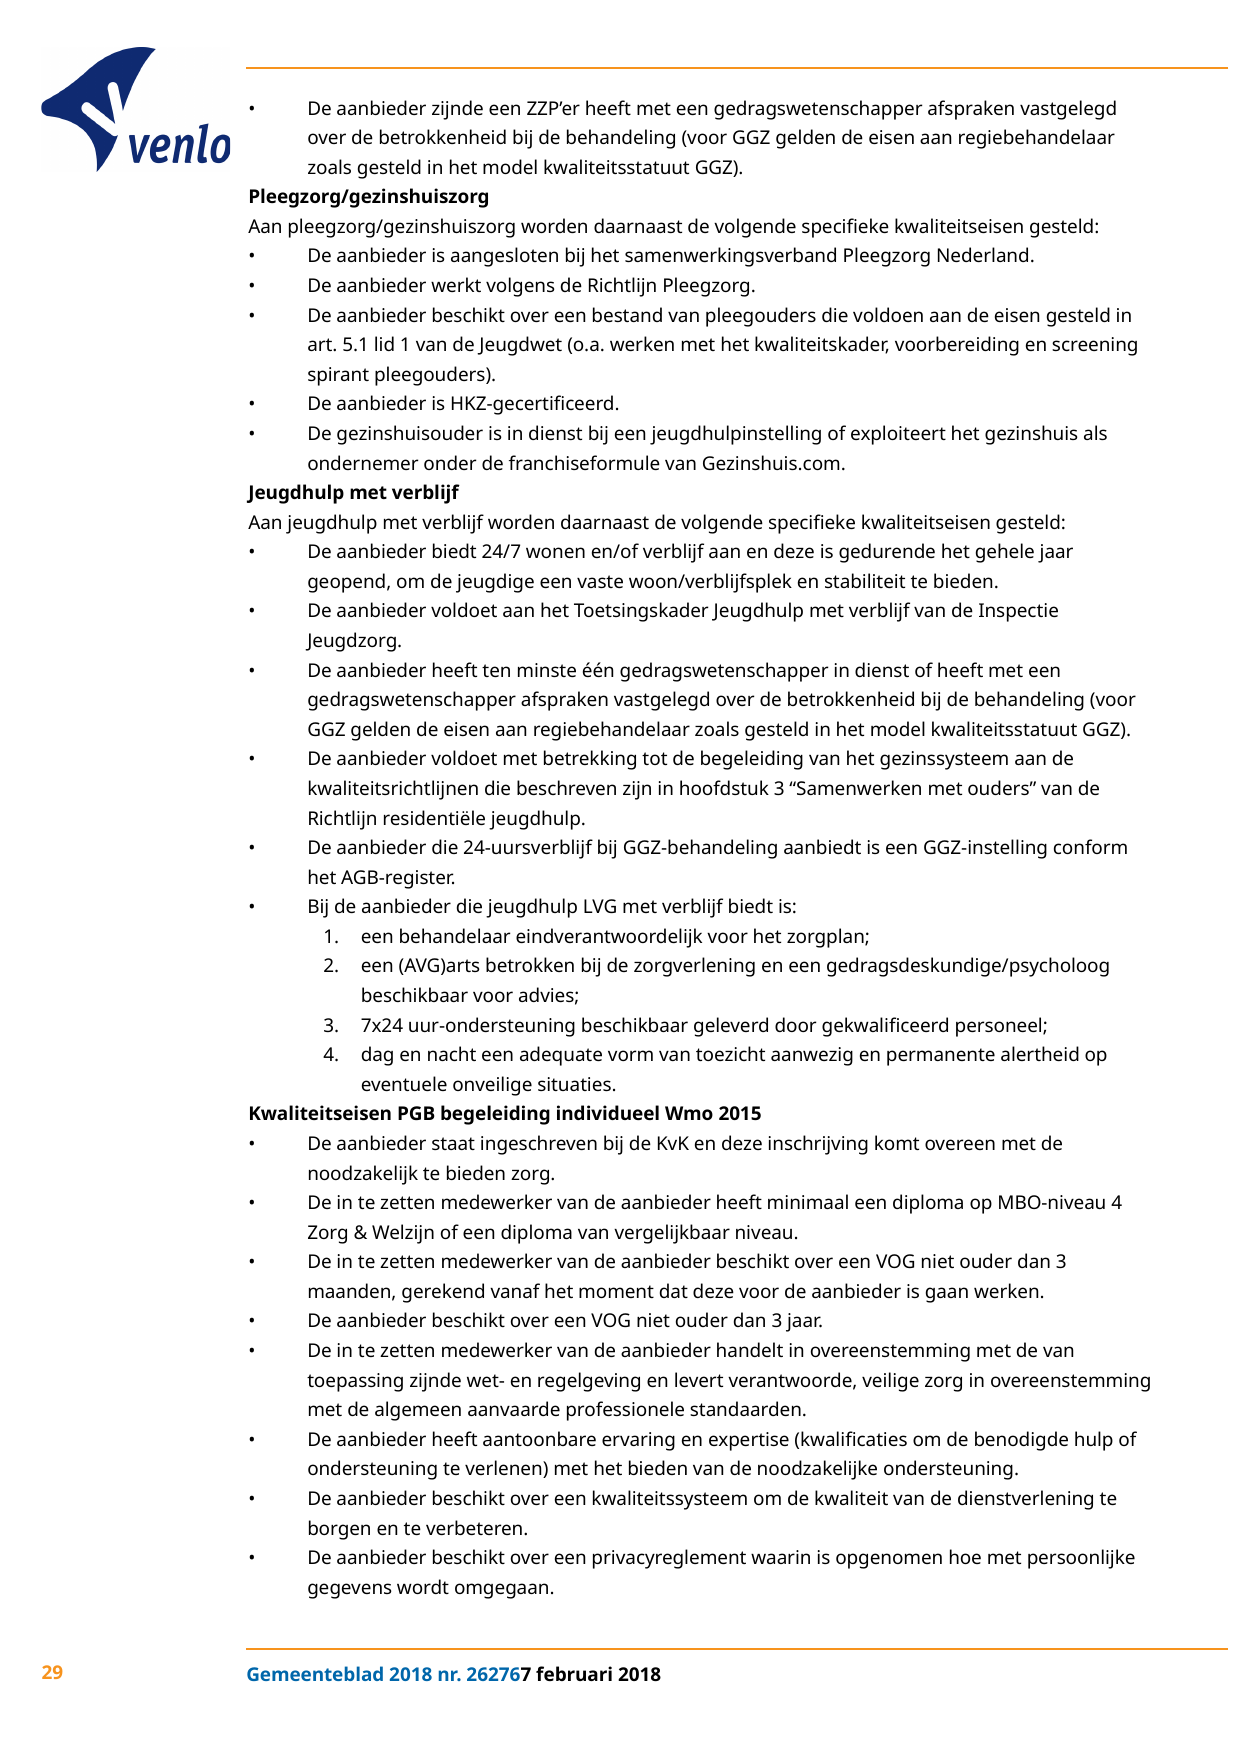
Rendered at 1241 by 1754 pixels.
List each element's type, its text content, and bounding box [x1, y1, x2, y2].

list De aanbieder beschikt over een privacyreglement waarin is opgenomen hoe met persoonlijke gegevens wordt omgegaan. [248, 1544, 1152, 1600]
list De gezinshuisouder is in dienst bij een jeugdhulpinstelling of exploiteert het gezinshuis als ondernemer onder de franchiseformule van Gezinshuis.com. [248, 420, 1152, 476]
list De aanbieder voldoet met betrekking tot de begeleiding van het gezinssysteem aan de kwaliteitsrichtlijnen die beschreven zijn in hoofdstuk 3 “Samenwerken met ouders” van de Richtlijn residentiële jeugdhulp. [248, 746, 1152, 831]
list De aanbieder heeft aantoonbare ervaring en expertise (kwalificaties om de benodigde hulp of ondersteuning te verlenen) met het bieden van de noodzakelijke ondersteuning. [248, 1426, 1152, 1481]
list De aanbieder die 24-uursverblijf bij GGZ-behandeling aanbiedt is een GGZ-instelling conform het AGB-register. [248, 834, 1152, 890]
list een (AVG)arts betrokken bij de zorgverlening en een gedragsdeskundige/psycholoog beschikbaar voor advies; [323, 953, 1152, 1008]
list De in te zetten medewerker van de aanbieder handelt in overeenstemming met de van toepassing zijnde wet- en regelgeving en levert verantwoorde, veilige zorg in overeenstemming met de algemeen aanvaarde professionele standaarden. [248, 1337, 1152, 1422]
text Aan pleegzorg/gezinshuiszorg worden daarnaast de volgende specifieke kwaliteitseisen gesteld: [248, 213, 1152, 239]
list De aanbieder is aangesloten bij het samenwerkingsverband Pleegzorg Nederland. [248, 243, 1152, 268]
list een behandelaar eindverantwoordelijk voor het zorgplan; [323, 923, 1152, 949]
list De aanbieder biedt 24/7 wonen en/of verblijf aan en deze is gedurende het gehele jaar geopend, om de jeugdige een vaste woon/verblijfsplek en stabiliteit te bieden. [248, 538, 1152, 594]
list De aanbieder is HKZ-gecertificeerd. [248, 391, 1152, 416]
list De aanbieder werkt volgens de Richtlijn Pleegzorg. [248, 272, 1152, 298]
list De aanbieder beschikt over een bestand van pleegouders die voldoen aan de eisen gesteld in art. 5.1 lid 1 van de Jeugdwet (o.a. werken met het kwaliteitskader, voorbereiding en screening spirant pleegouders). [248, 302, 1152, 387]
list De aanbieder beschikt over een kwaliteitssysteem om de kwaliteit van de dienstverlening te borgen en te verbeteren. [248, 1485, 1152, 1541]
list De in te zetten medewerker van de aanbieder beschikt over een VOG niet ouder dan 3 maanden, gerekend vanaf het moment dat deze voor de aanbieder is gaan werken. [248, 1248, 1152, 1304]
list dag en nacht een adequate vorm van toezicht aanwezig en permanente alertheid op eventuele onveilige situaties. [323, 1041, 1152, 1097]
list De aanbieder heeft ten minste één gedragswetenschapper in dienst of heeft met een gedragswetenschapper afspraken vastgelegd over de betrokkenheid bij de behandeling (voor GGZ gelden de eisen aan regiebehandelaar zoals gesteld in het model kwaliteitsstatuut GGZ). [248, 657, 1152, 742]
text Jeugdhulp met verblijf [248, 479, 1152, 505]
list De aanbieder beschikt over een VOG niet ouder dan 3 jaar. [248, 1308, 1152, 1333]
text Kwaliteitseisen PGB begeleiding individueel Wmo 2015 [248, 1101, 1152, 1126]
list De aanbieder staat ingeschreven bij de KvK en deze inschrijving komt overeen met de noodzakelijk te bieden zorg. [248, 1130, 1152, 1186]
list 7x24 uur-ondersteuning beschikbaar geleverd door gekwalificeerd personeel; [323, 1012, 1152, 1038]
list De in te zetten medewerker van de aanbieder heeft minimaal een diploma op MBO-niveau 4 Zorg & Welzijn of een diploma van vergelijkbaar niveau. [248, 1189, 1152, 1245]
text Pleegzorg/gezinshuiszorg [248, 183, 1152, 209]
text Aan jeugdhulp met verblijf worden daarnaast de volgende specifieke kwaliteitseisen gesteld: [248, 509, 1152, 535]
picture [41, 47, 231, 172]
list Bij de aanbieder die jeugdhulp LVG met verblijf biedt is: [248, 893, 1152, 919]
list De aanbieder zijnde een ZZP’er heeft met een gedragswetenschapper afspraken vastgelegd over de betrokkenheid bij de behandeling (voor GGZ gelden de eisen aan regiebehandelaar zoals gesteld in het model kwaliteitsstatuut GGZ). [248, 95, 1152, 180]
list De aanbieder voldoet aan het Toetsingskader Jeugdhulp met verblijf van de Inspectie Jeugdzorg. [248, 598, 1152, 653]
